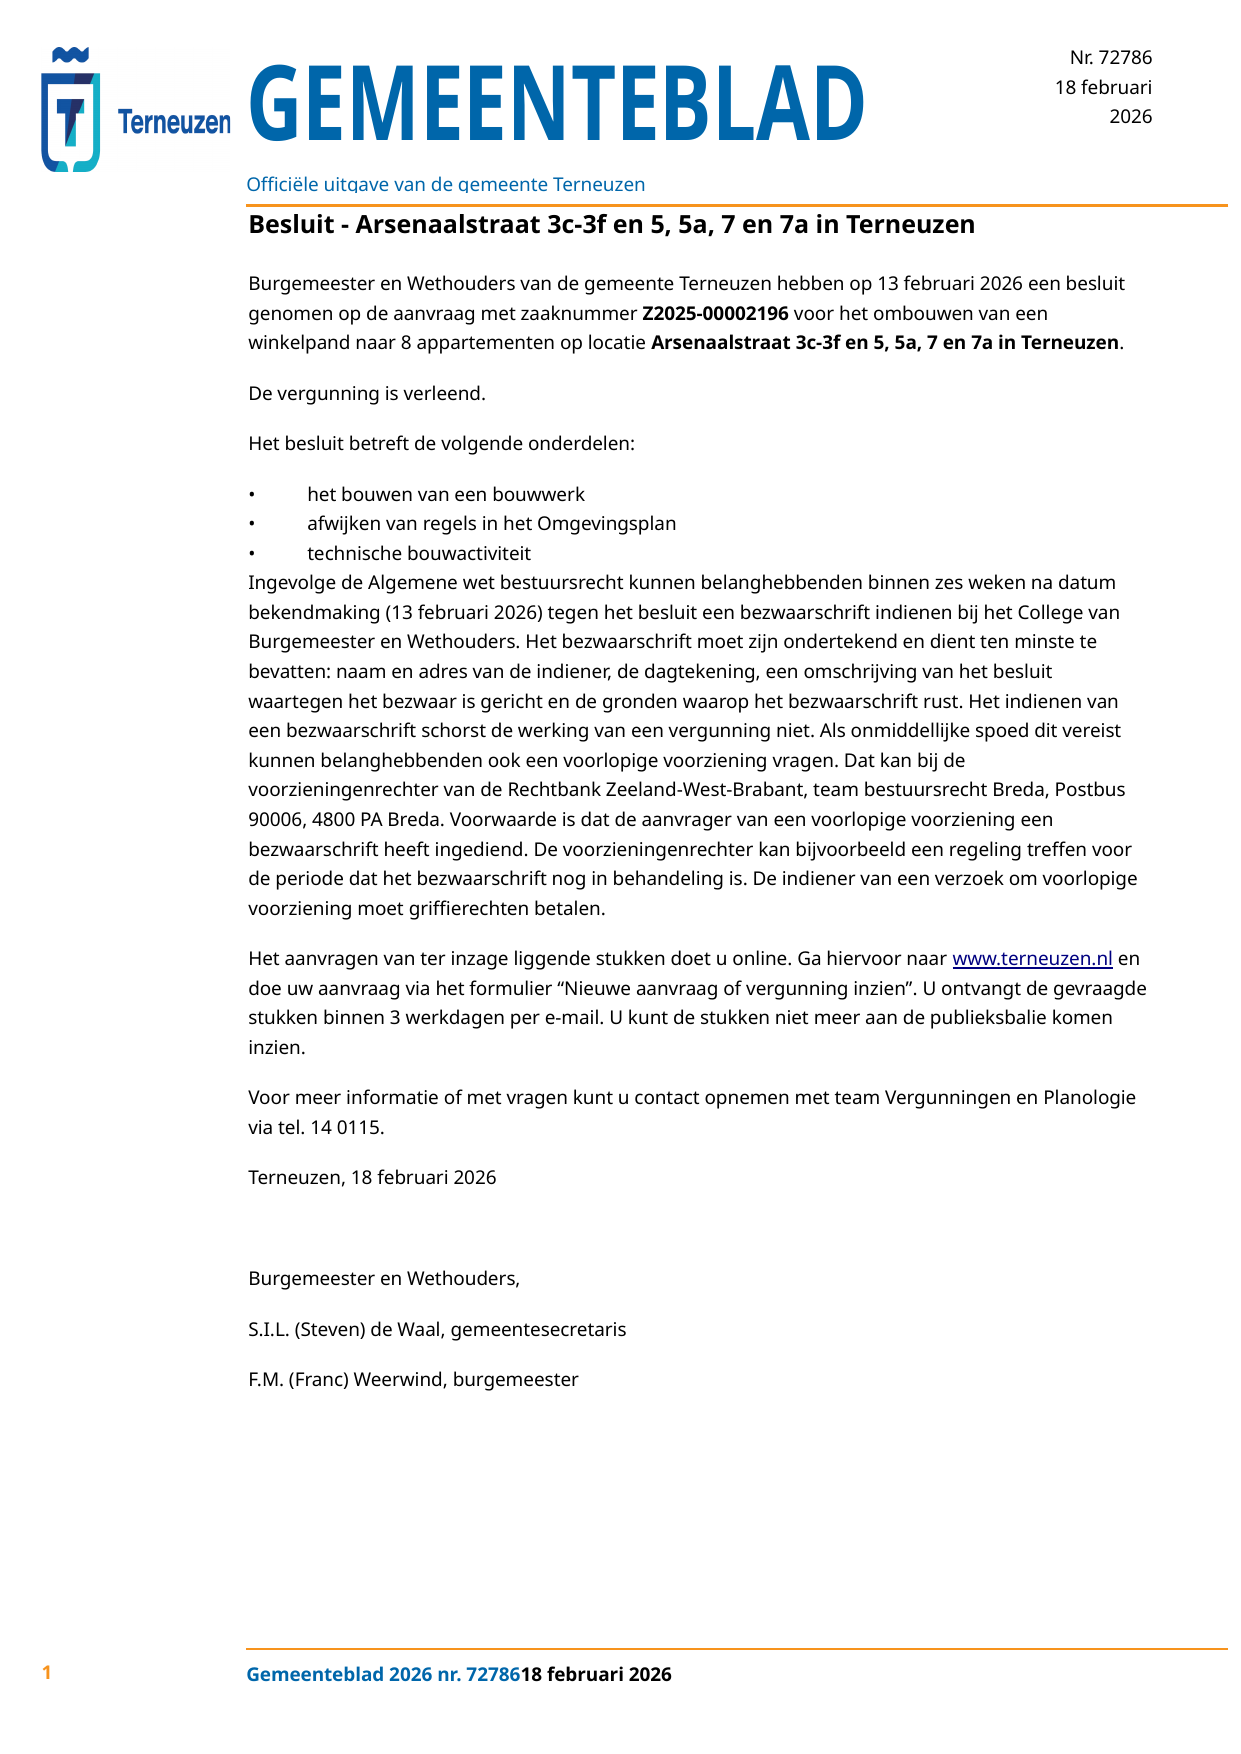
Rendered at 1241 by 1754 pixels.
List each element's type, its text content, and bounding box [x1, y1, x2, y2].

text F.M. (Franc) Weerwind, burgemeester [248, 1366, 1152, 1392]
text Ingevolge de Algemene wet bestuursrecht kunnen belanghebbenden binnen zes weken na datum bekendmaking (13 februari 2026) tegen het besluit een bezwaarschrift indienen bij het College van Burgemeester en Wethouders. Het bezwaarschrift moet zijn ondertekend en dient ten minste te bevatten: naam en adres van de indiener, de dagtekening, een omschrijving van het besluit waartegen het bezwaar is gericht en de gronden waarop het bezwaarschrift rust. Het indienen van een bezwaarschrift schorst de werking van een vergunning niet. Als onmiddellijke spoed dit vereist kunnen belanghebbenden ook een voorlopige voorziening vragen. Dat kan bij de voorzieningenrechter van de Rechtbank Zeeland-West-Brabant, team bestuursrecht Breda, Postbus 90006, 4800 PA Breda. Voorwaarde is dat de aanvrager van een voorlopige voorziening een bezwaarschrift heeft ingediend. De voorzieningenrechter kan bijvoorbeeld een regeling treffen voor de periode dat het bezwaarschrift nog in behandeling is. De indiener van een verzoek om voorlopige voorziening moet griffierechten betalen. [248, 569, 1152, 921]
text Het aanvragen van ter inzage liggende stukken doet u online. Ga hiervoor naar www.terneuzen.nl en doe uw aanvraag via het formulier “Nieuwe aanvraag of vergunning inzien”. U ontvangt de gevraagde stukken binnen 3 werkdagen per e-mail. U kunt de stukken niet meer aan de publieksbalie komen inzien. [248, 945, 1152, 1060]
text S.I.L. (Steven) de Waal, gemeentesecretaris [248, 1316, 1152, 1341]
picture [41, 47, 231, 172]
text Burgemeester en Wethouders, [248, 1265, 1152, 1291]
text Voor meer informatie of met vragen kunt u contact opnemen met team Vergunningen en Planologie via tel. 14 0115. [248, 1084, 1152, 1140]
text De vergunning is verleend. [248, 380, 1152, 406]
list het bouwen van een bouwwerk [248, 481, 1152, 506]
text Besluit - Arsenaalstraat 3c-3f en 5, 5a, 7 en 7a in Terneuzen [248, 207, 1152, 241]
text Het besluit betreft de volgende onderdelen: [248, 430, 1152, 456]
text Terneuzen, 18 februari 2026 [248, 1164, 1152, 1190]
text Burgemeester en Wethouders van de gemeente Terneuzen hebben op 13 februari 2026 een besluit genomen op de aanvraag met zaaknummer Z2025-00002196 voor het ombouwen van een winkelpand naar 8 appartementen op locatie Arsenaalstraat 3c-3f en 5, 5a, 7 en 7a in Terneuzen. [248, 270, 1152, 355]
list afwijken van regels in het Omgevingsplan [248, 510, 1152, 536]
list technische bouwactiviteit [248, 540, 1152, 566]
